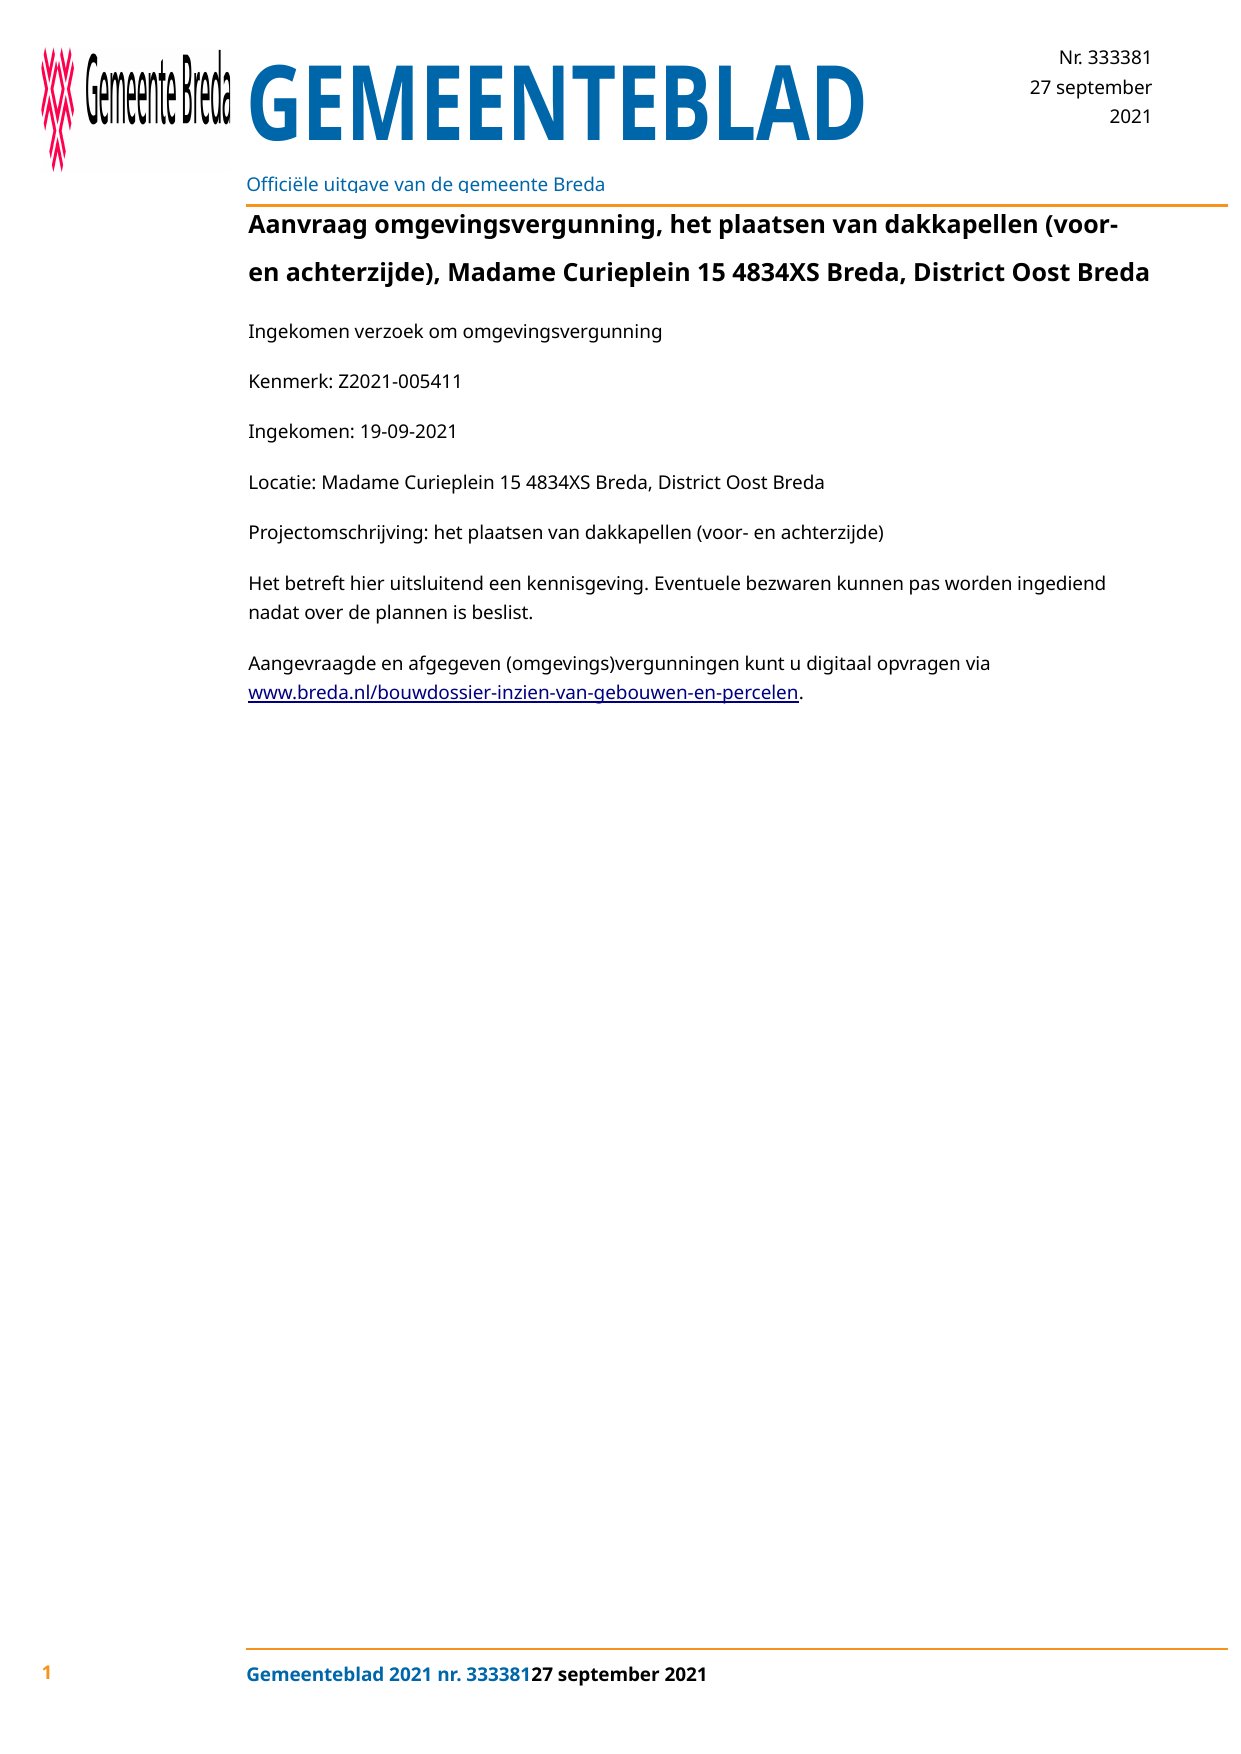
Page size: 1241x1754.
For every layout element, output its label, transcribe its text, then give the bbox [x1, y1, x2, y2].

text Aanvraag omgevingsvergunning, het plaatsen van dakkapellen (voor- en achterzijde), Madame Curieplein 15 4834XS Breda, District Oost Breda [248, 207, 1152, 288]
text Ingekomen verzoek om omgevingsvergunning [248, 318, 1152, 344]
text Locatie: Madame Curieplein 15 4834XS Breda, District Oost Breda [248, 469, 1152, 495]
text Projectomschrijving: het plaatsen van dakkapellen (voor- en achterzijde) [248, 519, 1152, 545]
text Ingekomen: 19-09-2021 [248, 419, 1152, 444]
text Aangevraagde en afgegeven (omgevings)vergunningen kunt u digitaal opvragen via www.breda.nl/bouwdossier-inzien-van-gebouwen-en-percelen. [248, 650, 1152, 705]
text Kenmerk: Z2021-005411 [248, 368, 1152, 394]
text Het betreft hier uitsluitend een kennisgeving. Eventuele bezwaren kunnen pas worden ingediend nadat over de plannen is beslist. [248, 570, 1152, 625]
picture [41, 47, 231, 172]
